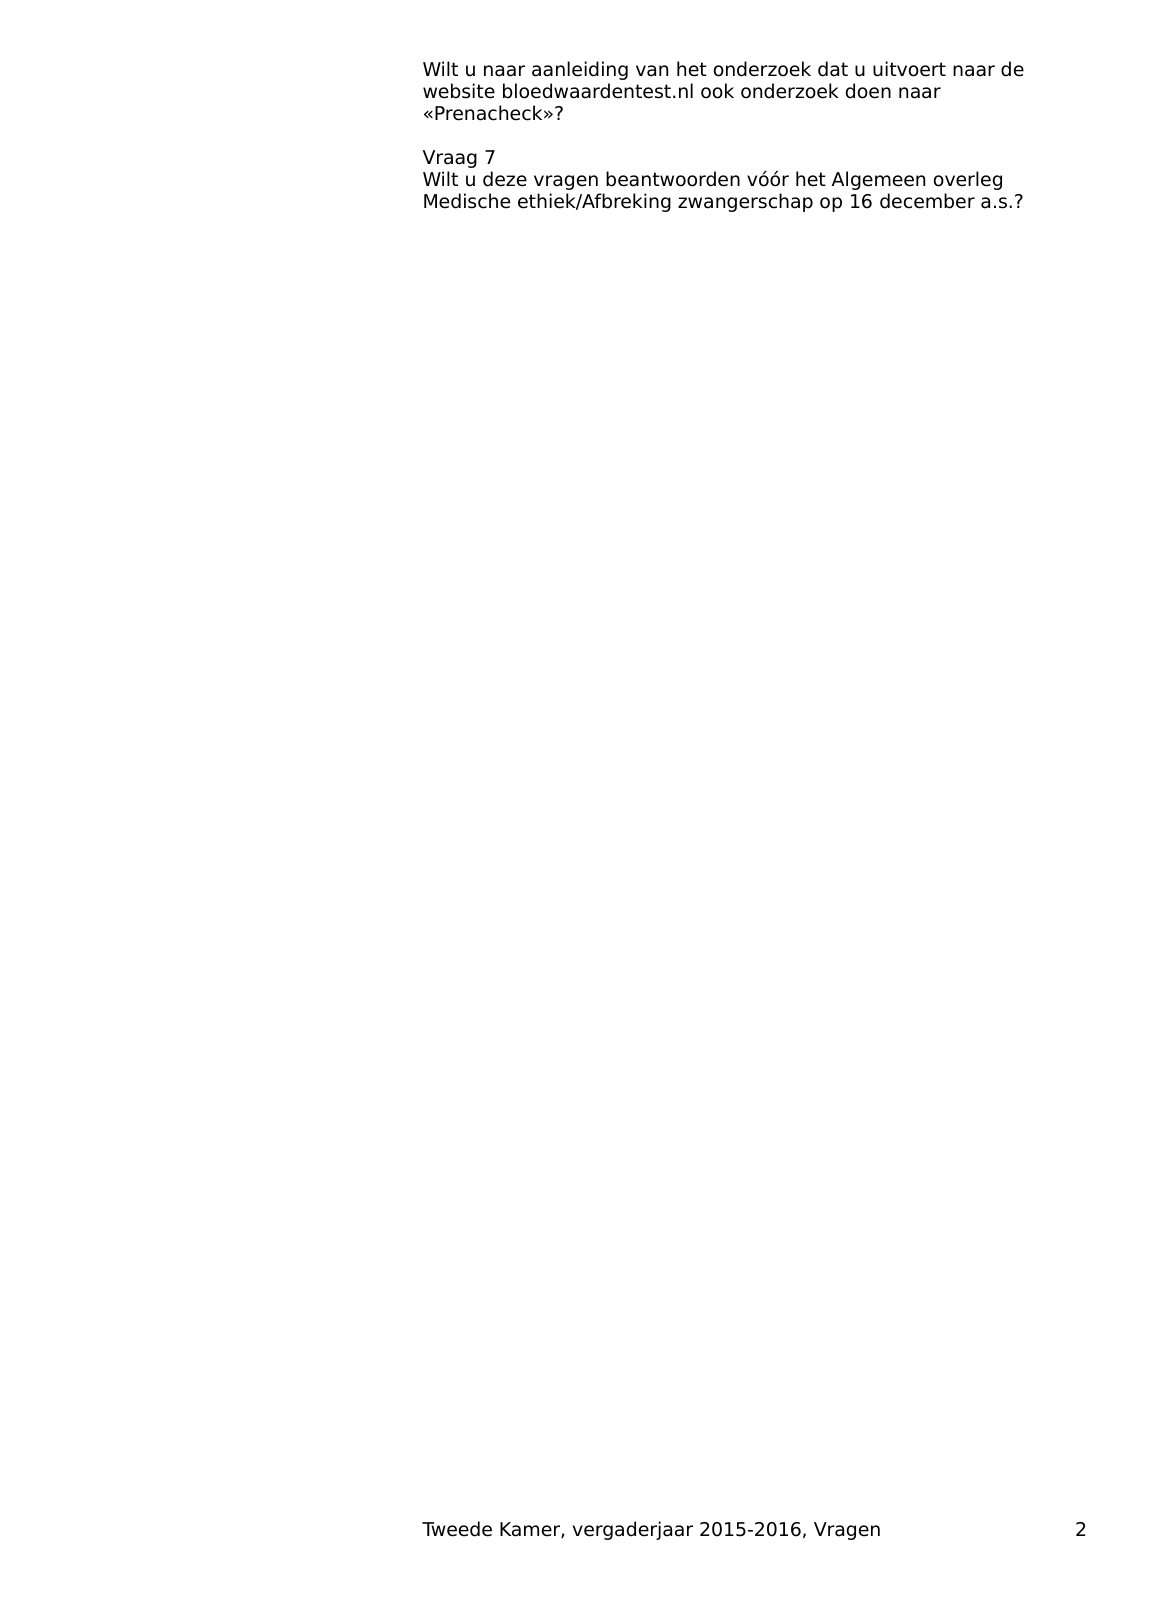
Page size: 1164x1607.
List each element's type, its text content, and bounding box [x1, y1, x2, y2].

text Vraag 7 [422, 147, 1087, 169]
text Wilt u naar aanleiding van het onderzoek dat u uitvoert naar de website bloedwaardentest.nl ook onderzoek doen naar «Prenacheck»? [422, 59, 1087, 125]
text Wilt u deze vragen beantwoorden vóór het Algemeen overleg Medische ethiek/Afbreking zwangerschap op 16 december a.s.? [422, 169, 1087, 213]
